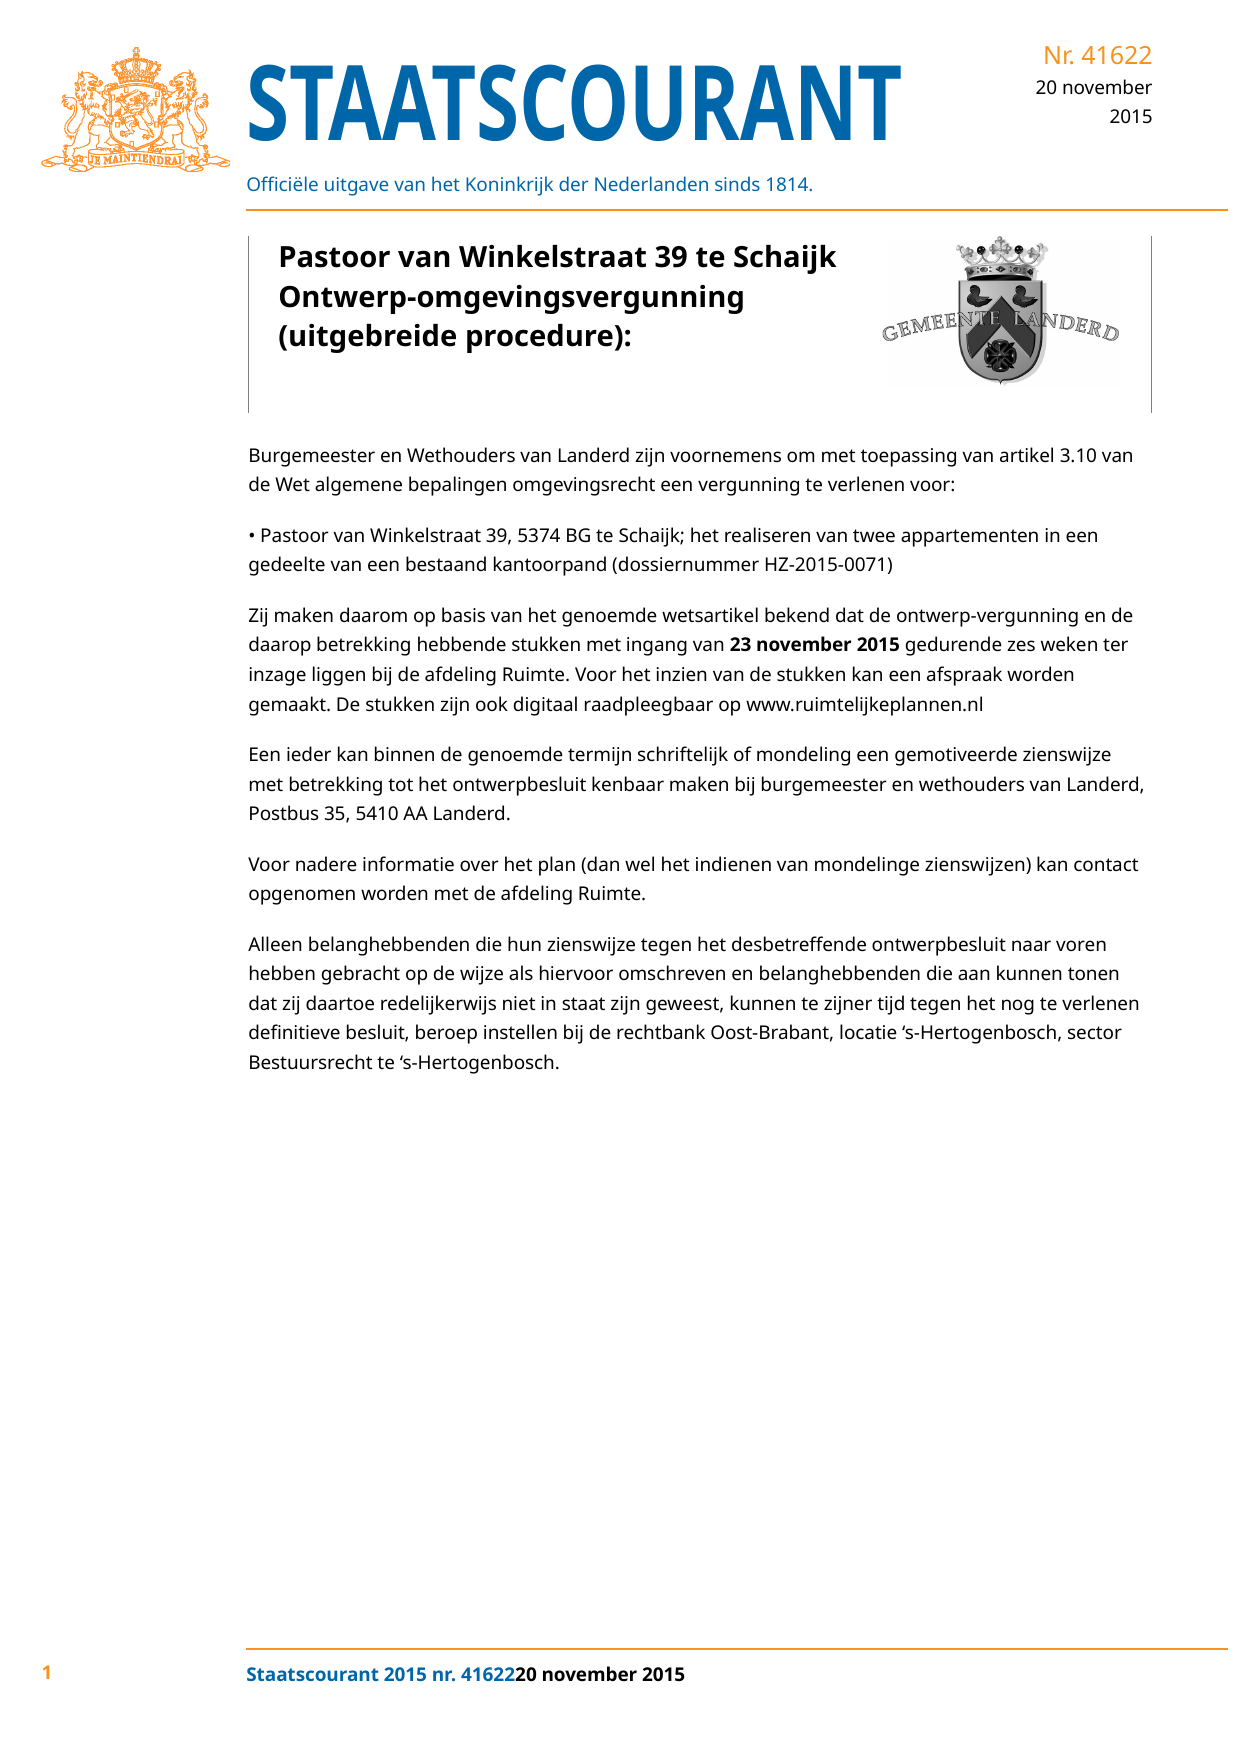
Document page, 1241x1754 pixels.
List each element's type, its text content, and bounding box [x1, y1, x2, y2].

text Alleen belanghebbenden die hun zienswijze tegen het desbetreffende ontwerpbesluit naar voren hebben gebracht op de wijze als hiervoor omschreven en belanghebbenden die aan kunnen tonen dat zij daartoe redelijkerwijs niet in staat zijn geweest, kunnen te zijner tijd tegen het nog te verlenen definitieve besluit, beroep instellen bij de rechtbank Oost-Brabant, locatie ‘s-Hertogenbosch, sector Bestuursrecht te ‘s-Hertogenbosch. [248, 931, 1152, 1075]
table_header [850, 236, 1151, 413]
table_header Pastoor van Winkelstraat 39 te Schaijk Ontwerp-omgevingsvergunning (uitgebreide procedure): [249, 236, 850, 413]
text Voor nadere informatie over het plan (dan wel het indienen van mondelinge zienswijzen) kan contact opgenomen worden met de afdeling Ruimte. [248, 851, 1152, 906]
text Een ieder kan binnen de genoemde termijn schriftelijk of mondeling een gemotiveerde zienswijze met betrekking tot het ontwerpbesluit kenbaar maken bij burgemeester en wethouders van Landerd, Postbus 35, 5410 AA Landerd. [248, 741, 1152, 826]
picture [882, 236, 1119, 387]
text • Pastoor van Winkelstraat 39, 5374 BG te Schaijk; het realiseren van twee appartementen in een gedeelte van een bestaand kantoorpand (dossiernummer HZ-2015-0071) [248, 522, 1152, 577]
text Zij maken daarom op basis van het genoemde wetsartikel bekend dat de ontwerp-vergunning en de daarop betrekking hebbende stukken met ingang van 23 november 2015 gedurende zes weken ter inzage liggen bij de afdeling Ruimte. Voor het inzien van de stukken kan een afspraak worden gemaakt. De stukken zijn ook digitaal raadpleegbaar op www.ruimtelijkeplannen.nl [248, 602, 1152, 717]
picture [41, 47, 231, 172]
text Burgemeester en Wethouders van Landerd zijn voornemens om met toepassing van artikel 3.10 van de Wet algemene bepalingen omgevingsrecht een vergunning te verlenen voor: [248, 442, 1152, 497]
